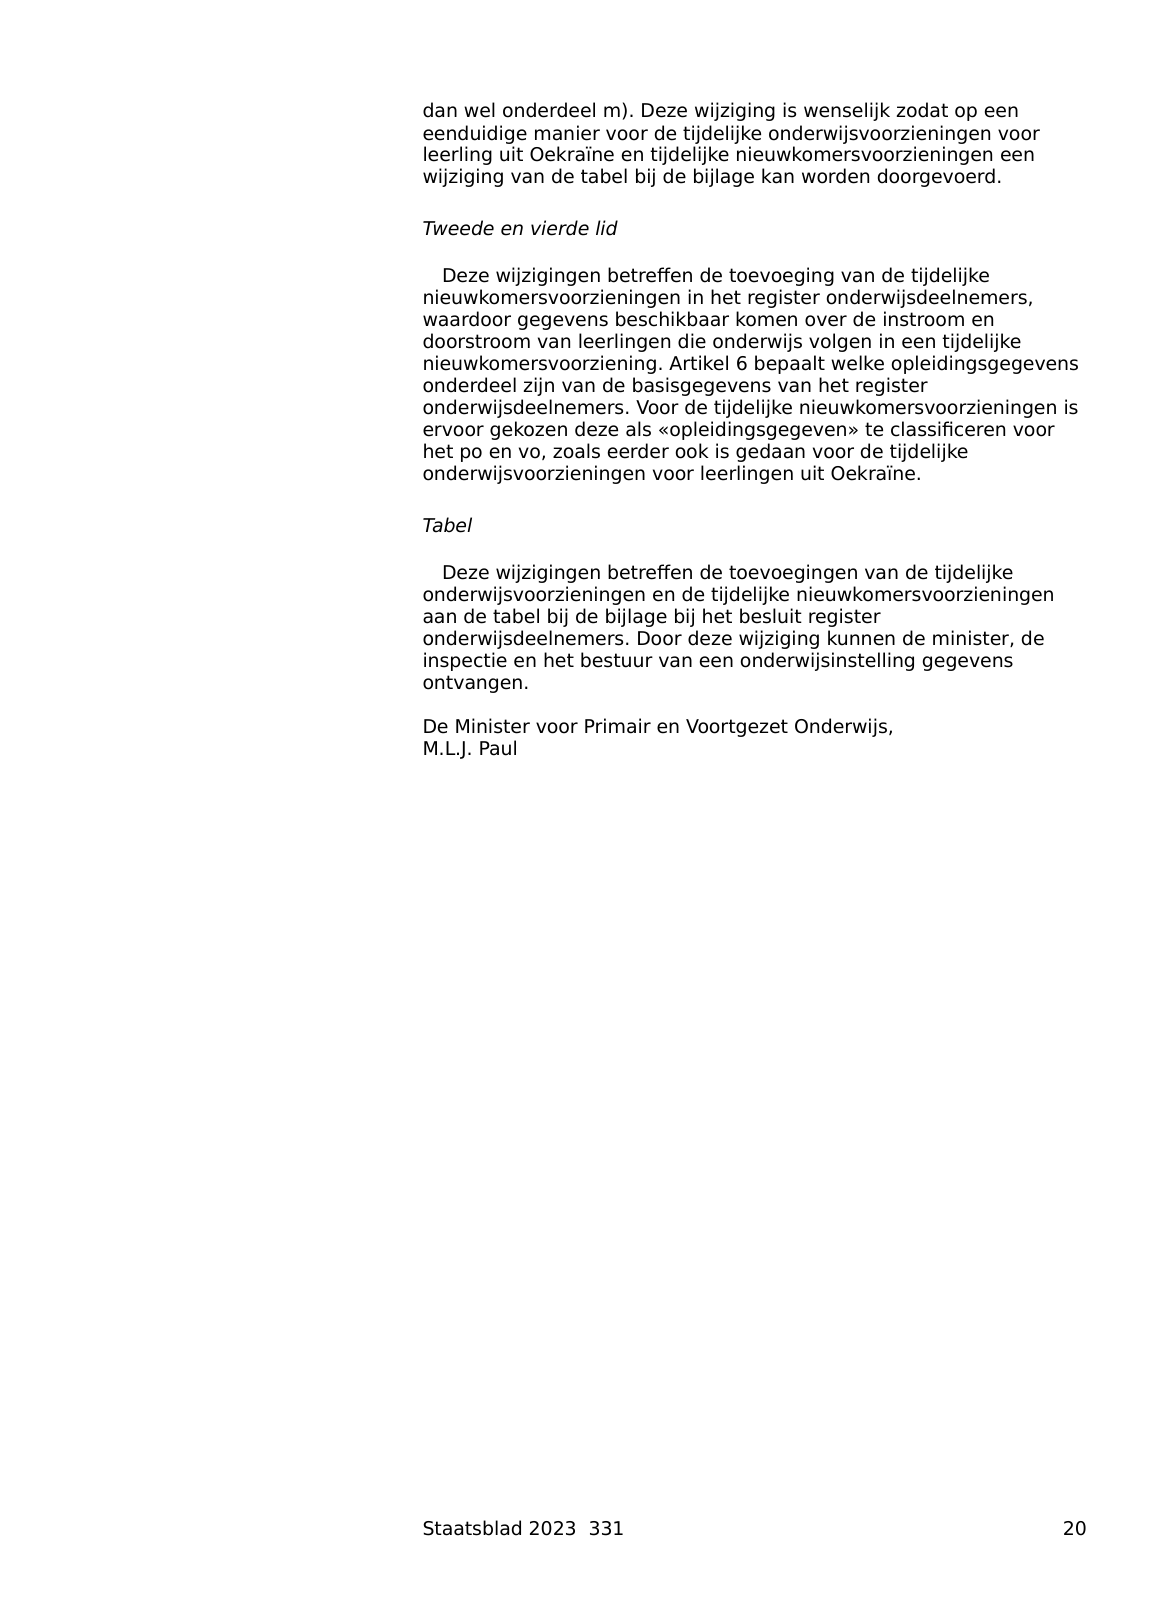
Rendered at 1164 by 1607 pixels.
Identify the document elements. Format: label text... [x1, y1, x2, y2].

text Deze wijzigingen betreffen de toevoeging van de tijdelijke nieuwkomersvoorzieningen in het register onderwijsdeelnemers, waardoor gegevens beschikbaar komen over de instroom en doorstroom van leerlingen die onderwijs volgen in een tijdelijke nieuwkomersvoorziening. Artikel 6 bepaalt welke opleidingsgegevens onderdeel zijn van de basisgegevens van het register onderwijsdeelnemers. Voor de tijdelijke nieuwkomersvoorzieningen is ervoor gekozen deze als «opleidingsgegeven» te classificeren voor het po en vo, zoals eerder ook is gedaan voor de tijdelijke onderwijsvoorzieningen voor leerlingen uit Oekraïne. [422, 265, 1087, 485]
subtitle Tabel [422, 515, 1087, 537]
text Deze wijzigingen betreffen de toevoegingen van de tijdelijke onderwijsvoorzieningen en de tijdelijke nieuwkomersvoorzieningen aan de tabel bij de bijlage bij het besluit register onderwijsdeelnemers. Door deze wijziging kunnen de minister, de inspectie en het bestuur van een onderwijsinstelling gegevens ontvangen. [422, 562, 1087, 694]
text De Minister voor Primair en Voortgezet Onderwijs, M.L.J. Paul [422, 716, 1087, 760]
text dan wel onderdeel m). Deze wijziging is wenselijk zodat op een eenduidige manier voor de tijdelijke onderwijsvoorzieningen voor leerling uit Oekraïne en tijdelijke nieuwkomersvoorzieningen een wijziging van de tabel bij de bijlage kan worden doorgevoerd. [422, 100, 1087, 188]
subtitle Tweede en vierde lid [422, 218, 1087, 240]
